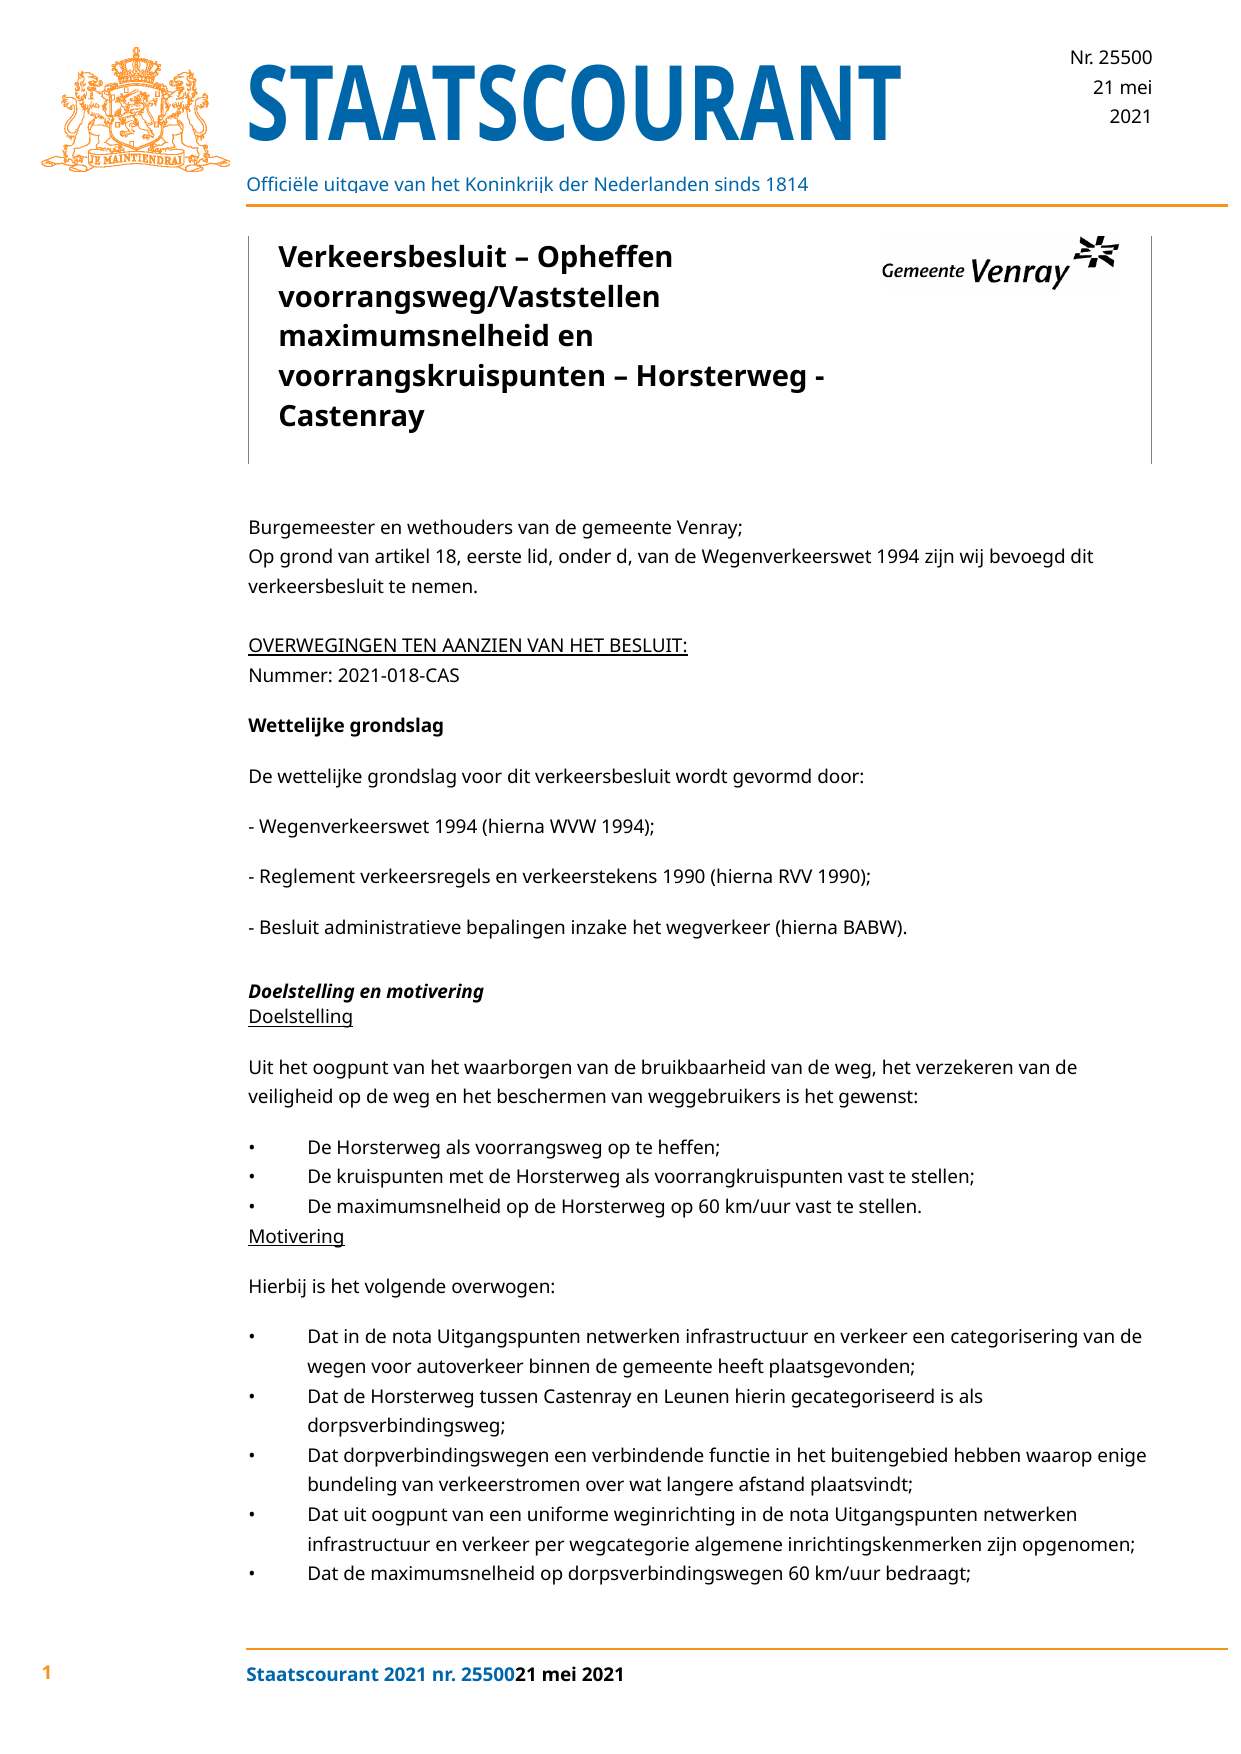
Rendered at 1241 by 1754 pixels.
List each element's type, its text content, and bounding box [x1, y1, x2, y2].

text - Wegenverkeerswet 1994 (hierna WVW 1994); [248, 813, 1152, 839]
list Dat in de nota Uitgangspunten netwerken infrastructuur en verkeer een categorisering van de wegen voor autoverkeer binnen de gemeente heeft plaatsgevonden; [248, 1324, 1152, 1379]
picture [41, 47, 231, 172]
text Burgemeester en wethouders van de gemeente Venray; [248, 514, 1152, 540]
table_header Verkeersbesluit – Opheffen voorrangsweg/Vaststellen maximumsnelheid en voorrangskruispunten – Horsterweg - Castenray [249, 236, 850, 464]
text Motivering [248, 1223, 1152, 1249]
list De kruispunten met de Horsterweg als voorrangkruispunten vast te stellen; [248, 1164, 1152, 1189]
text Wettelijke grondslag [248, 712, 1152, 738]
list Dat uit oogpunt van een uniforme weginrichting in de nota Uitgangspunten netwerken infrastructuur en verkeer per wegcategorie algemene inrichtingskenmerken zijn opgenomen; [248, 1501, 1152, 1557]
text - Reglement verkeersregels en verkeerstekens 1990 (hierna RVV 1990); [248, 864, 1152, 889]
text De wettelijke grondslag voor dit verkeersbesluit wordt gevormd door: [248, 763, 1152, 788]
table_header [850, 236, 1151, 464]
text Uit het oogpunt van het waarborgen van de bruikbaarheid van de weg, het verzekeren van de veiligheid op de weg en het beschermen van weggebruikers is het gewenst: [248, 1054, 1152, 1109]
text OVERWEGINGEN TEN AANZIEN VAN HET BESLUIT: [248, 632, 1152, 658]
text Doelstelling en motivering [248, 978, 1152, 1004]
list Dat dorpverbindingswegen een verbindende functie in het buitengebied hebben waarop enige bundeling van verkeerstromen over wat langere afstand plaatsvindt; [248, 1442, 1152, 1497]
picture [882, 236, 1119, 290]
list De Horsterweg als voorrangsweg op te heffen; [248, 1134, 1152, 1160]
text Op grond van artikel 18, eerste lid, onder d, van de Wegenverkeerswet 1994 zijn wij bevoegd dit verkeersbesluit te nemen. [248, 544, 1152, 599]
text Doelstelling [248, 1004, 1152, 1029]
list De maximumsnelheid op de Horsterweg op 60 km/uur vast te stellen. [248, 1193, 1152, 1219]
list Dat de maximumsnelheid op dorpsverbindingswegen 60 km/uur bedraagt; [248, 1560, 1152, 1586]
list Dat de Horsterweg tussen Castenray en Leunen hierin gecategoriseerd is als dorpsverbindingsweg; [248, 1383, 1152, 1438]
text Nummer: 2021-018-CAS [248, 662, 1152, 688]
text - Besluit administratieve bepalingen inzake het wegverkeer (hierna BABW). [248, 914, 1152, 940]
text Hierbij is het volgende overwogen: [248, 1273, 1152, 1299]
